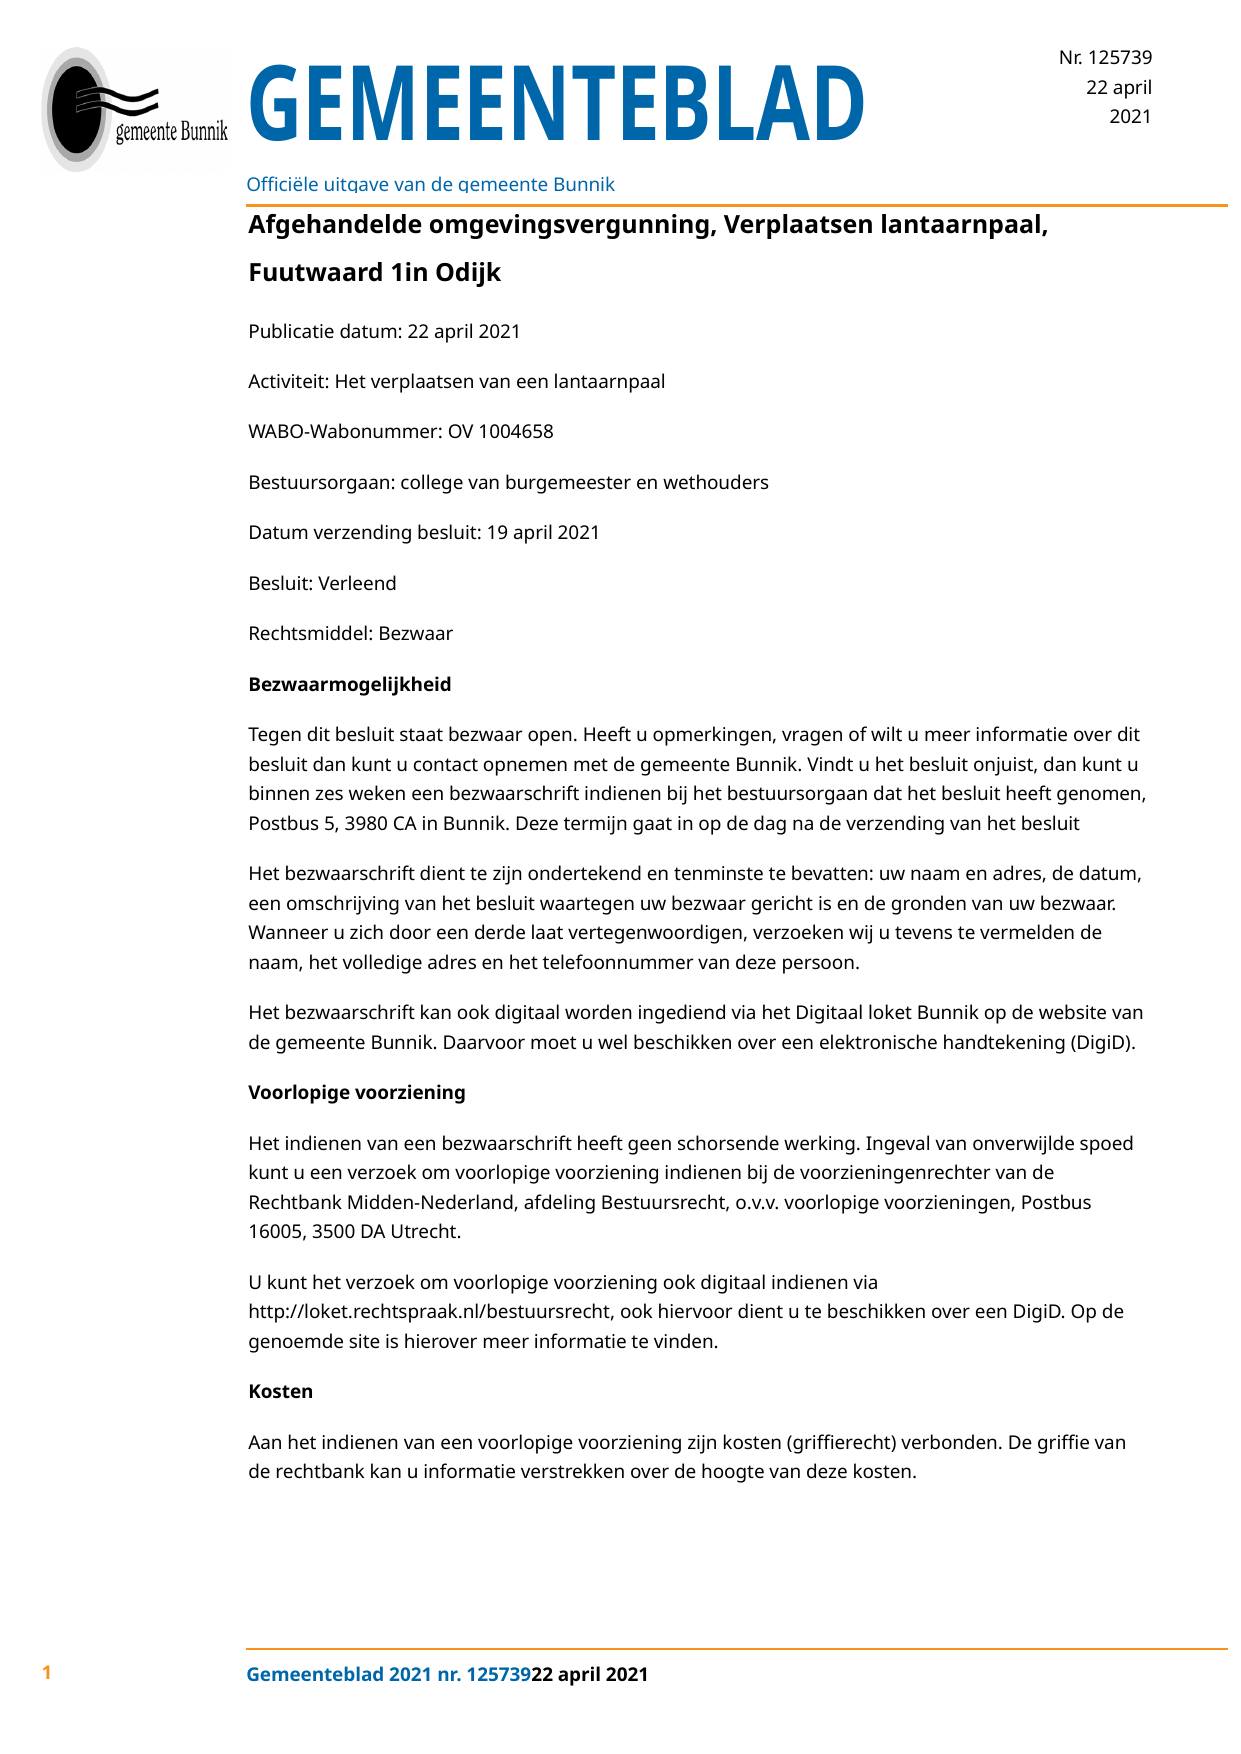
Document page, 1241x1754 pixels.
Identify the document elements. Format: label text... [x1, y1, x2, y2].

text Kosten [248, 1379, 1152, 1404]
text Publicatie datum: 22 april 2021 [248, 318, 1152, 344]
text Datum verzending besluit: 19 april 2021 [248, 519, 1152, 545]
text Het bezwaarschrift dient te zijn ondertekend en tenminste te bevatten: uw naam en adres, de datum, een omschrijving van het besluit waartegen uw bezwaar gericht is en de gronden van uw bezwaar. Wanneer u zich door een derde laat vertegenwoordigen, verzoeken wij u tevens te vermelden de naam, het volledige adres en het telefoonnummer van deze persoon. [248, 860, 1152, 975]
text Afgehandelde omgevingsvergunning, Verplaatsen lantaarnpaal, Fuutwaard 1in Odijk [248, 207, 1152, 288]
text Bestuursorgaan: college van burgemeester en wethouders [248, 469, 1152, 495]
text Het indienen van een bezwaarschrift heeft geen schorsende werking. Ingeval van onverwijlde spoed kunt u een verzoek om voorlopige voorziening indienen bij de voorzieningenrechter van de Rechtbank Midden-Nederland, afdeling Bestuursrecht, o.v.v. voorlopige voorzieningen, Postbus 16005, 3500 DA Utrecht. [248, 1130, 1152, 1244]
text U kunt het verzoek om voorlopige voorziening ook digitaal indienen via http://loket.rechtspraak.nl/bestuursrecht, ook hiervoor dient u te beschikken over een DigiD. Op de genoemde site is hierover meer informatie te vinden. [248, 1269, 1152, 1354]
text Bezwaarmogelijkheid [248, 671, 1152, 697]
text Tegen dit besluit staat bezwaar open. Heeft u opmerkingen, vragen of wilt u meer informatie over dit besluit dan kunt u contact opnemen met de gemeente Bunnik. Vindt u het besluit onjuist, dan kunt u binnen zes weken een bezwaarschrift indienen bij het bestuursorgaan dat het besluit heeft genomen, Postbus 5, 3980 CA in Bunnik. Deze termijn gaat in op de dag na de verzending van het besluit [248, 721, 1152, 836]
picture [41, 47, 231, 172]
text Besluit: Verleend [248, 570, 1152, 596]
text Activiteit: Het verplaatsen van een lantaarnpaal [248, 368, 1152, 394]
text Voorlopige voorziening [248, 1079, 1152, 1105]
text Het bezwaarschrift kan ook digitaal worden ingediend via het Digitaal loket Bunnik op de website van de gemeente Bunnik. Daarvoor moet u wel beschikken over een elektronische handtekening (DigiD). [248, 999, 1152, 1055]
text Rechtsmiddel: Bezwaar [248, 620, 1152, 646]
text WABO-Wabonummer: OV 1004658 [248, 419, 1152, 444]
text Aan het indienen van een voorlopige voorziening zijn kosten (griffierecht) verbonden. De griffie van de rechtbank kan u informatie verstrekken over de hoogte van deze kosten. [248, 1429, 1152, 1484]
